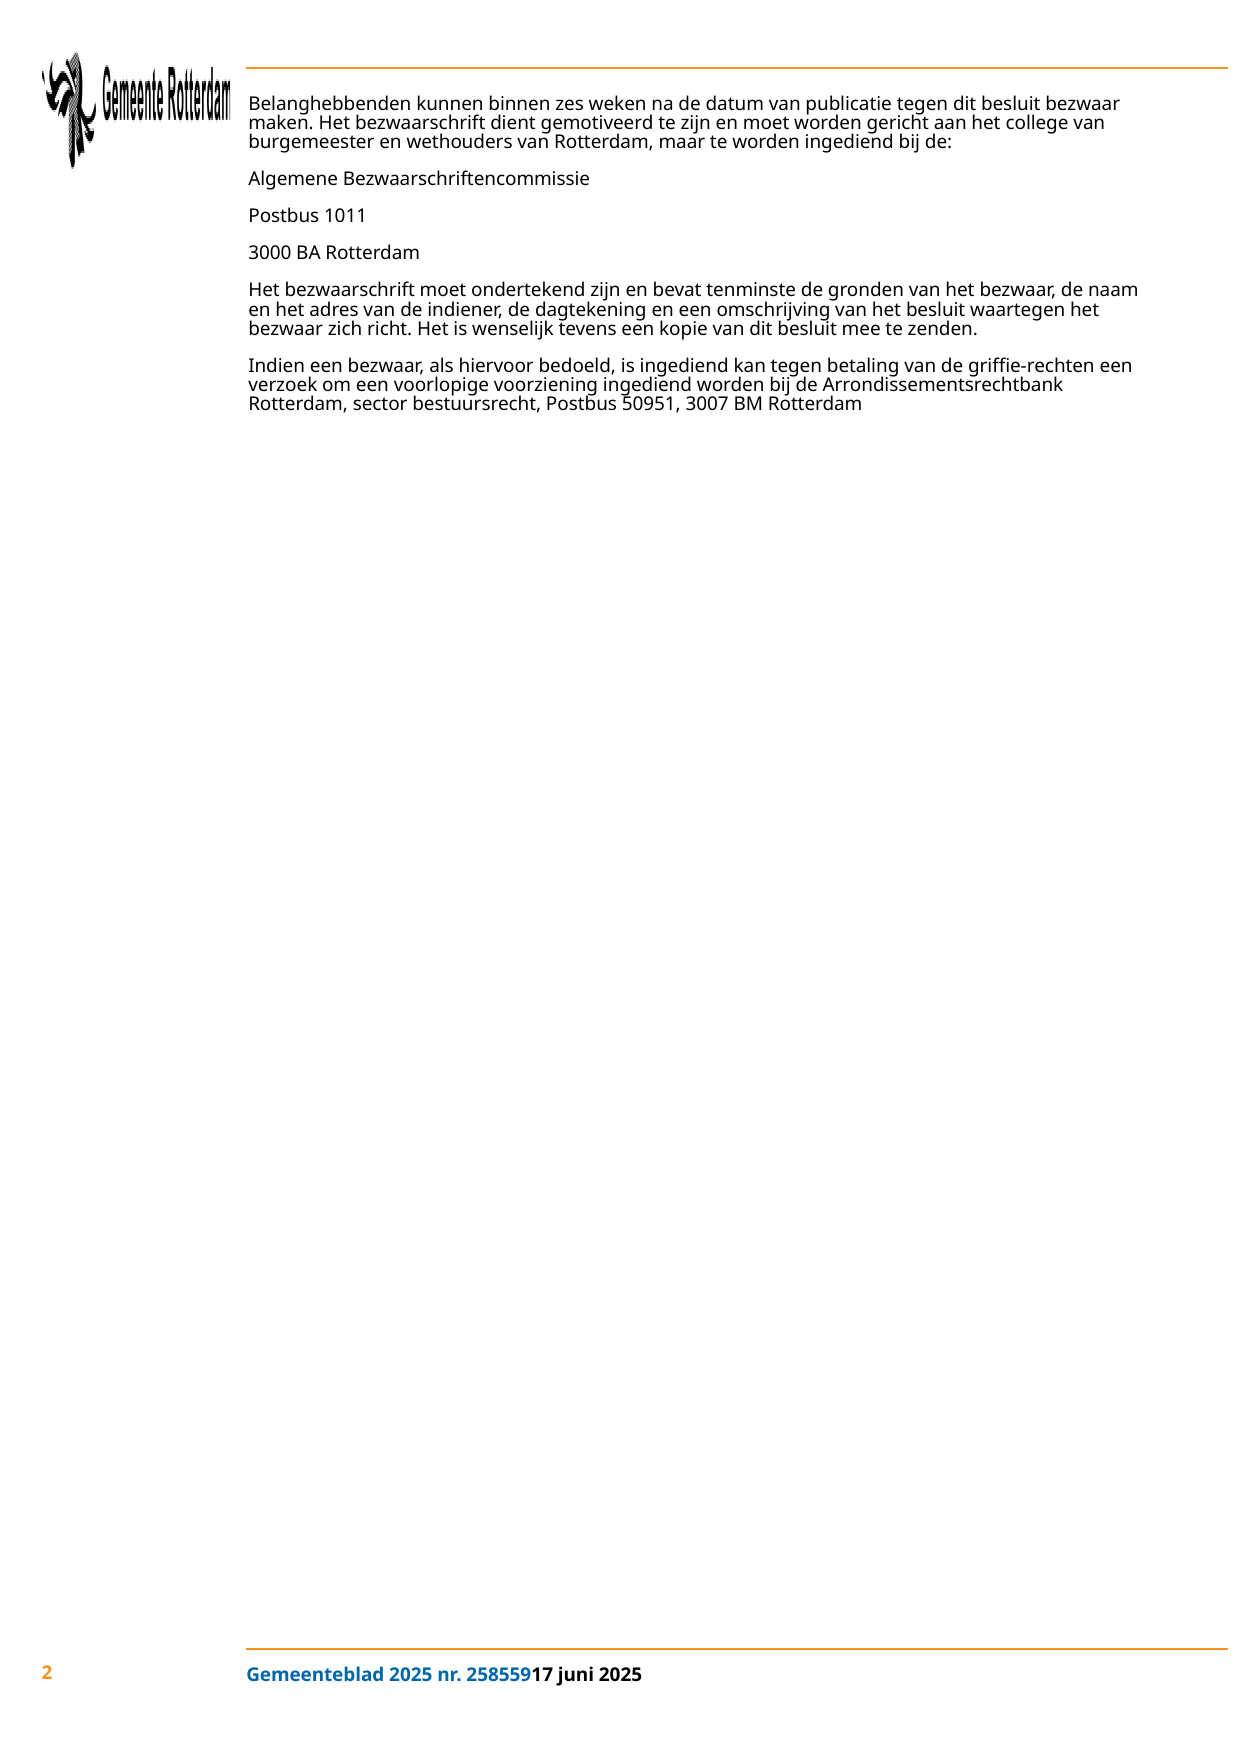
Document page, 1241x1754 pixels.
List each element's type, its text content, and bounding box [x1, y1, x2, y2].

text Het bezwaarschrift moet ondertekend zijn en bevat tenminste de gronden van het bezwaar, de naam en het adres van de indiener, de dagtekening en een omschrijving van het besluit waartegen het bezwaar zich richt. Het is wenselijk tevens een kopie van dit besluit mee te zenden. [248, 281, 1152, 339]
text Algemene Bezwaarschriftencommissie [248, 170, 1152, 189]
text 3000 BA Rotterdam [248, 244, 1152, 263]
text Indien een bezwaar, als hiervoor bedoeld, is ingediend kan tegen betaling van de griffie-rechten een verzoek om een voorlopige voorziening ingediend worden bij de Arrondissementsrechtbank Rotterdam, sector bestuursrecht, Postbus 50951, 3007 BM Rotterdam [248, 357, 1152, 414]
picture [41, 47, 231, 172]
text Postbus 1011 [248, 207, 1152, 227]
text Belanghebbenden kunnen binnen zes weken na de datum van publicatie tegen dit besluit bezwaar maken. Het bezwaarschrift dient gemotiveerd te zijn en moet worden gericht aan het college van burgemeester en wethouders van Rotterdam, maar te worden ingediend bij de: [248, 95, 1152, 153]
